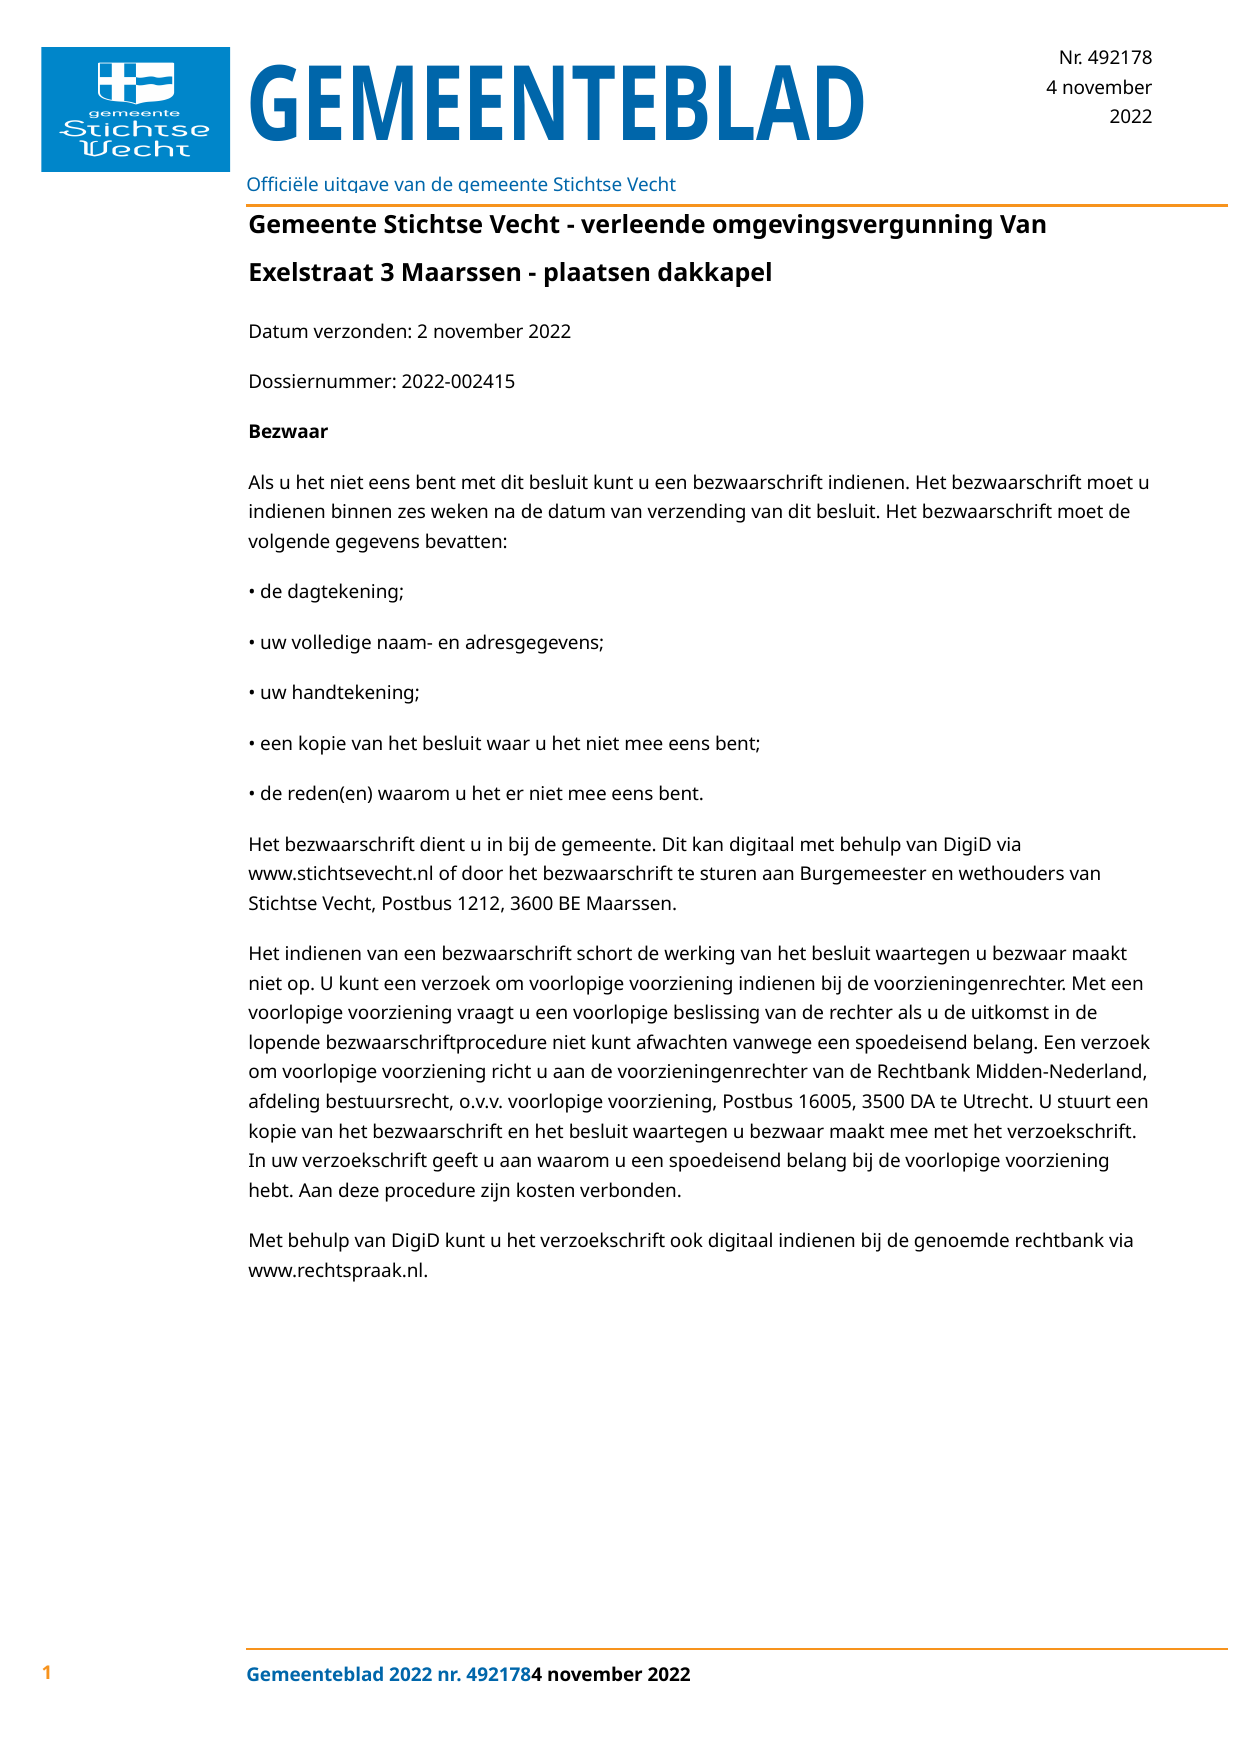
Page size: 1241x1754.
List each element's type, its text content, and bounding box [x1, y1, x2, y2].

text • een kopie van het besluit waar u het niet mee eens bent; [248, 730, 1152, 756]
text Met behulp van DigiD kunt u het verzoekschrift ook digitaal indienen bij de genoemde rechtbank via www.rechtspraak.nl. [248, 1227, 1152, 1283]
text Gemeente Stichtse Vecht - verleende omgevingsvergunning Van Exelstraat 3 Maarssen - plaatsen dakkapel [248, 207, 1152, 288]
text Bezwaar [248, 419, 1152, 444]
picture [99, 63, 135, 101]
text Als u het niet eens bent met dit besluit kunt u een bezwaarschrift indienen. Het bezwaarschrift moet u indienen binnen zes weken na de datum van verzending van dit besluit. Het bezwaarschrift moet de volgende gegevens bevatten: [248, 469, 1152, 554]
text • de reden(en) waarom u het er niet mee eens bent. [248, 780, 1152, 806]
text • uw handtekening; [248, 679, 1152, 705]
text Het bezwaarschrift dient u in bij de gemeente. Dit kan digitaal met behulp van DigiD via www.stichtsevecht.nl of door het bezwaarschrift te sturen aan Burgemeester en wethouders van Stichtse Vecht, Postbus 1212, 3600 BE Maarssen. [248, 831, 1152, 916]
text Dossiernummer: 2022-002415 [248, 368, 1152, 394]
text Datum verzonden: 2 november 2022 [248, 318, 1152, 344]
text Het indienen van een bezwaarschrift schort de werking van het besluit waartegen u bezwaar maakt niet op. U kunt een verzoek om voorlopige voorziening indienen bij de voorzieningenrechter. Met een voorlopige voorziening vraagt u een voorlopige beslissing van de rechter als u de uitkomst in de lopende bezwaarschriftprocedure niet kunt afwachten vanwege een spoedeisend belang. Een verzoek om voorlopige voorziening richt u aan de voorzieningenrechter van de Rechtbank Midden-Nederland, afdeling bestuursrecht, o.v.v. voorlopige voorziening, Postbus 16005, 3500 DA te Utrecht. U stuurt een kopie van het bezwaarschrift en het besluit waartegen u bezwaar maakt mee met het verzoekschrift. In uw verzoekschrift geeft u aan waarom u een spoedeisend belang bij de voorlopige voorziening hebt. Aan deze procedure zijn kosten verbonden. [248, 940, 1152, 1203]
picture [137, 63, 174, 103]
text • uw volledige naam- en adresgegevens; [248, 629, 1152, 655]
text • de dagtekening; [248, 579, 1152, 604]
